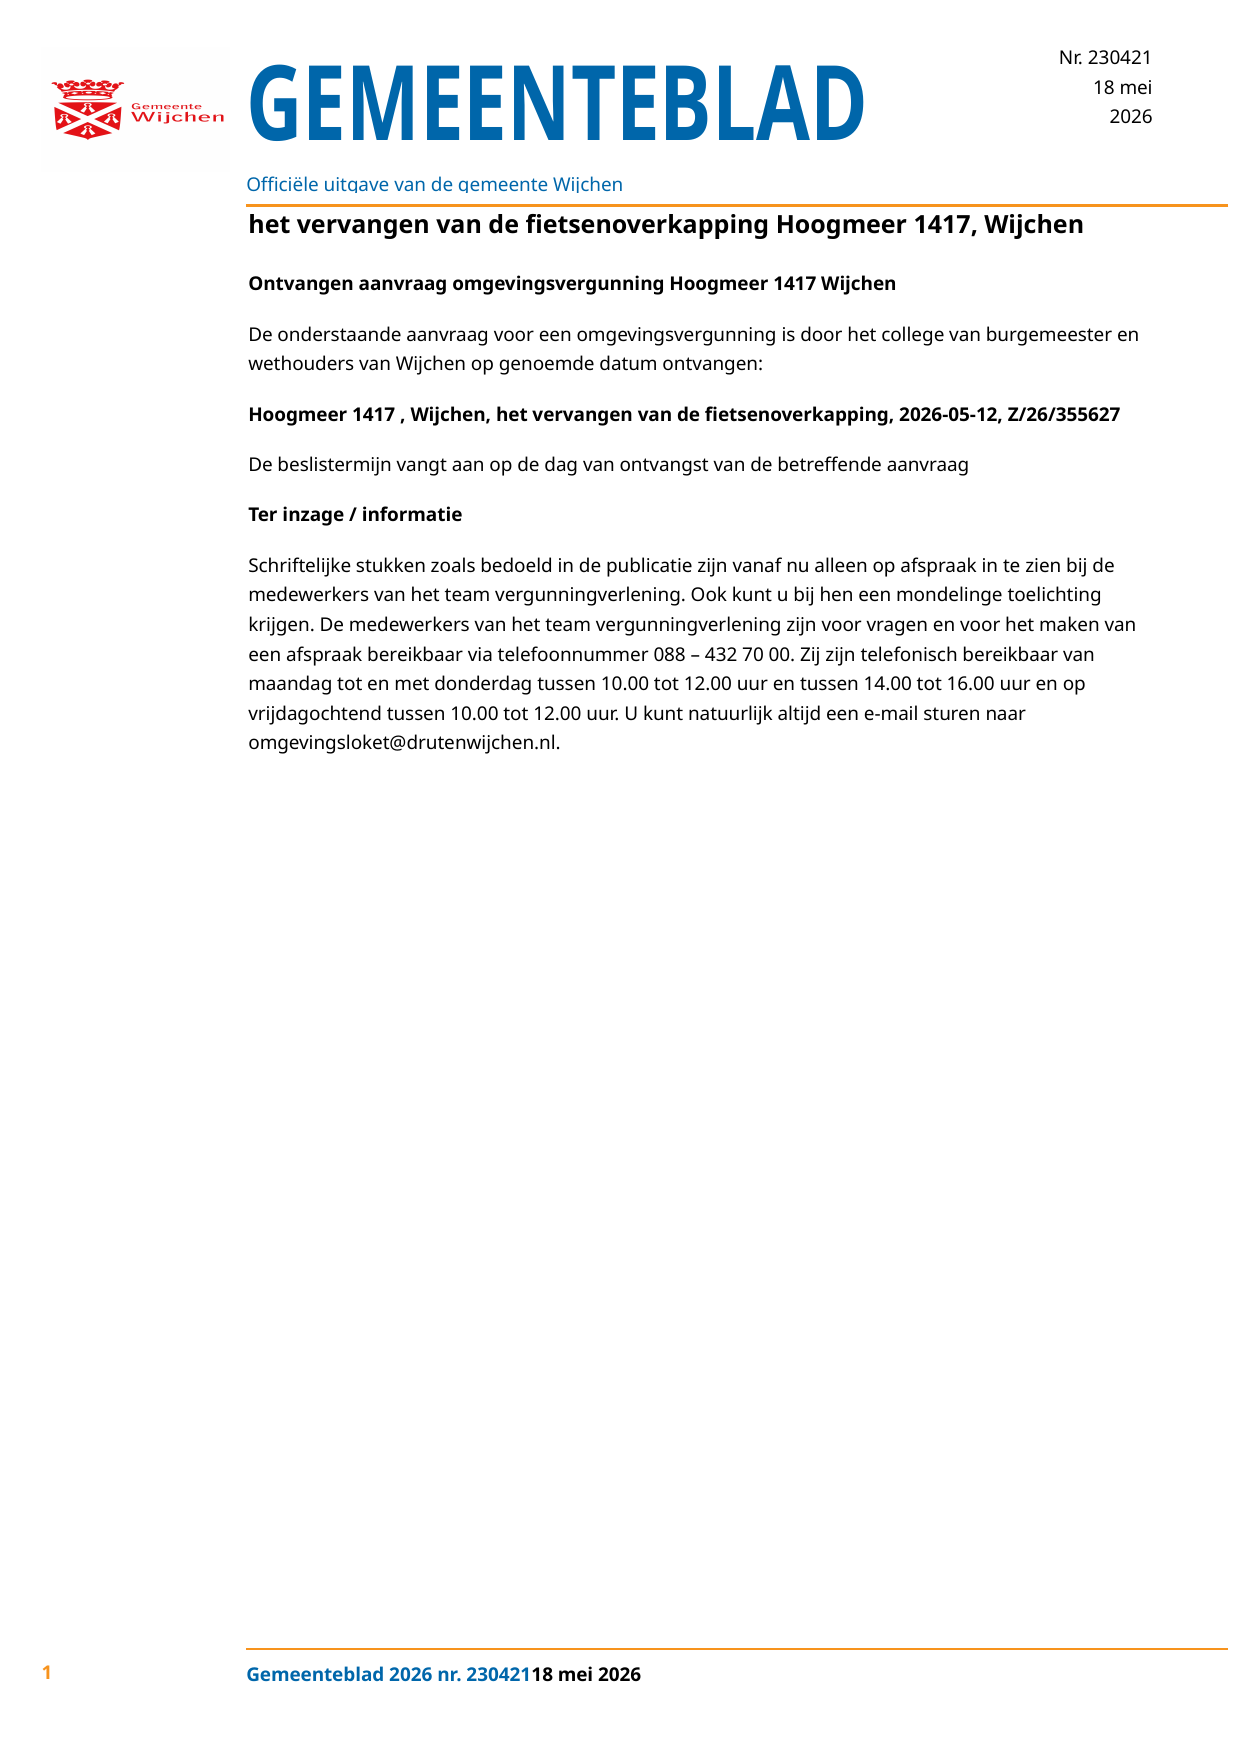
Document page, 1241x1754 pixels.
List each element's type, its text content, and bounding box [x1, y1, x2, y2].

text De onderstaande aanvraag voor een omgevingsvergunning is door het college van burgemeester en wethouders van Wijchen op genoemde datum ontvangen: [248, 321, 1152, 376]
text Hoogmeer 1417 , Wijchen, het vervangen van de fietsenoverkapping, 2026-05-12, Z/26/355627 [248, 401, 1152, 426]
text Ter inzage / informatie [248, 502, 1152, 527]
text het vervangen van de fietsenoverkapping Hoogmeer 1417, Wijchen [248, 207, 1152, 241]
picture [41, 47, 231, 172]
text Schriftelijke stukken zoals bedoeld in de publicatie zijn vanaf nu alleen op afspraak in te zien bij de medewerkers van het team vergunningverlening. Ook kunt u bij hen een mondelinge toelichting krijgen. De medewerkers van het team vergunningverlening zijn voor vragen en voor het maken van een afspraak bereikbaar via telefoonnummer 088 – 432 70 00. Zij zijn telefonisch bereikbaar van maandag tot en met donderdag tussen 10.00 tot 12.00 uur en tussen 14.00 tot 16.00 uur en op vrijdagochtend tussen 10.00 tot 12.00 uur. U kunt natuurlijk altijd een e-mail sturen naar omgevingsloket@drutenwijchen.nl. [248, 552, 1152, 755]
text Ontvangen aanvraag omgevingsvergunning Hoogmeer 1417 Wijchen [248, 270, 1152, 296]
text De beslistermijn vangt aan op de dag van ontvangst van de betreffende aanvraag [248, 451, 1152, 477]
